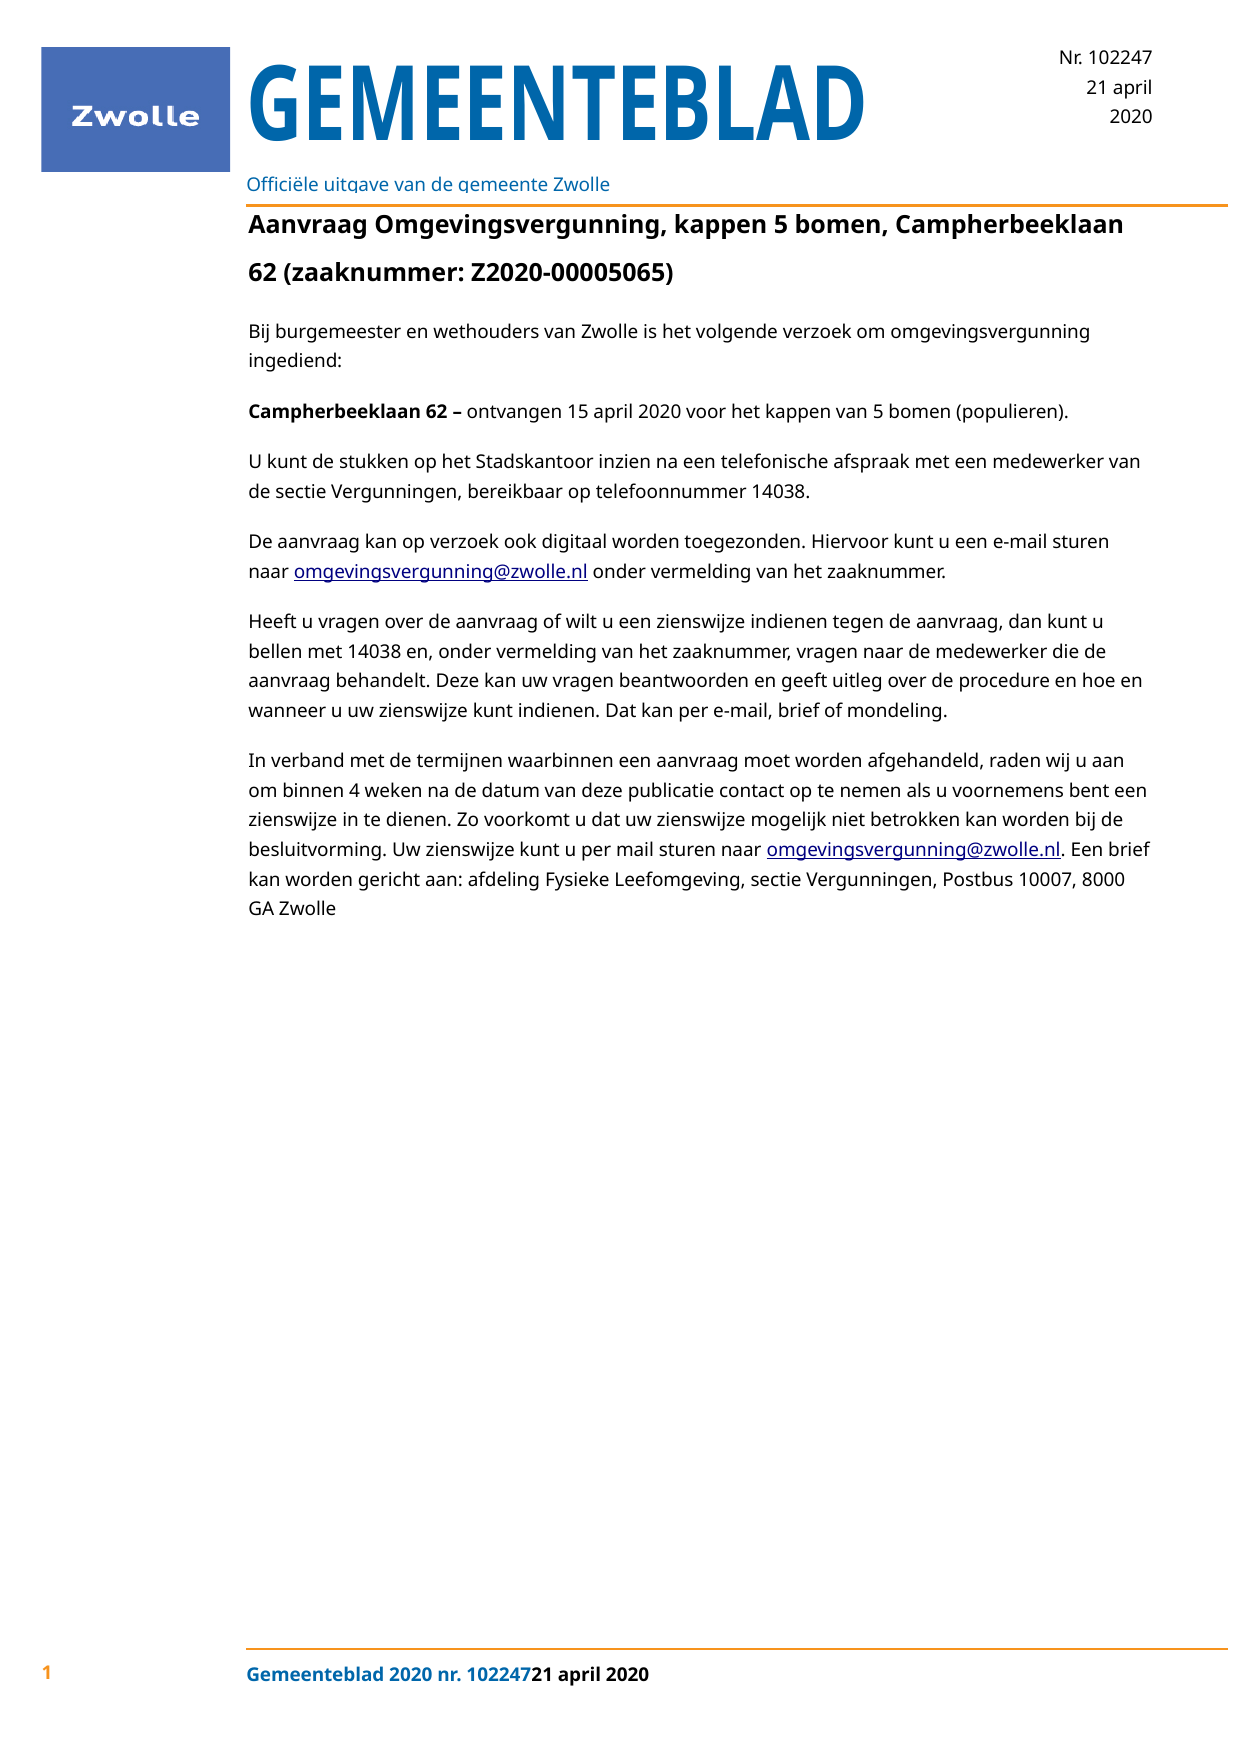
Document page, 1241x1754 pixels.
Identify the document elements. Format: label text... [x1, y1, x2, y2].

picture [41, 47, 231, 172]
text Campherbeeklaan 62 – ontvangen 15 april 2020 voor het kappen van 5 bomen (populieren). [248, 398, 1152, 424]
text Heeft u vragen over de aanvraag of wilt u een zienswijze indienen tegen de aanvraag, dan kunt u bellen met 14038 en, onder vermelding van het zaaknummer, vragen naar de medewerker die de aanvraag behandelt. Deze kan uw vragen beantwoorden en geeft uitleg over de procedure en hoe en wanneer u uw zienswijze kunt indienen. Dat kan per e-mail, brief of mondeling. [248, 608, 1152, 723]
text Aanvraag Omgevingsvergunning, kappen 5 bomen, Campherbeeklaan 62 (zaaknummer: Z2020-00005065) [248, 207, 1152, 288]
text U kunt de stukken op het Stadskantoor inzien na een telefonische afspraak met een medewerker van de sectie Vergunningen, bereikbaar op telefoonnummer 14038. [248, 448, 1152, 504]
text De aanvraag kan op verzoek ook digitaal worden toegezonden. Hiervoor kunt u een e-mail sturen naar omgevingsvergunning@zwolle.nl onder vermelding van het zaaknummer. [248, 528, 1152, 584]
text Bij burgemeester en wethouders van Zwolle is het volgende verzoek om omgevingsvergunning ingediend: [248, 318, 1152, 373]
text In verband met de termijnen waarbinnen een aanvraag moet worden afgehandeld, raden wij u aan om binnen 4 weken na de datum van deze publicatie contact op te nemen als u voornemens bent een zienswijze in te dienen. Zo voorkomt u dat uw zienswijze mogelijk niet betrokken kan worden bij de besluitvorming. Uw zienswijze kunt u per mail sturen naar omgevingsvergunning@zwolle.nl. Een brief kan worden gericht aan: afdeling Fysieke Leefomgeving, sectie Vergunningen, Postbus 10007, 8000 GA Zwolle [248, 747, 1152, 921]
